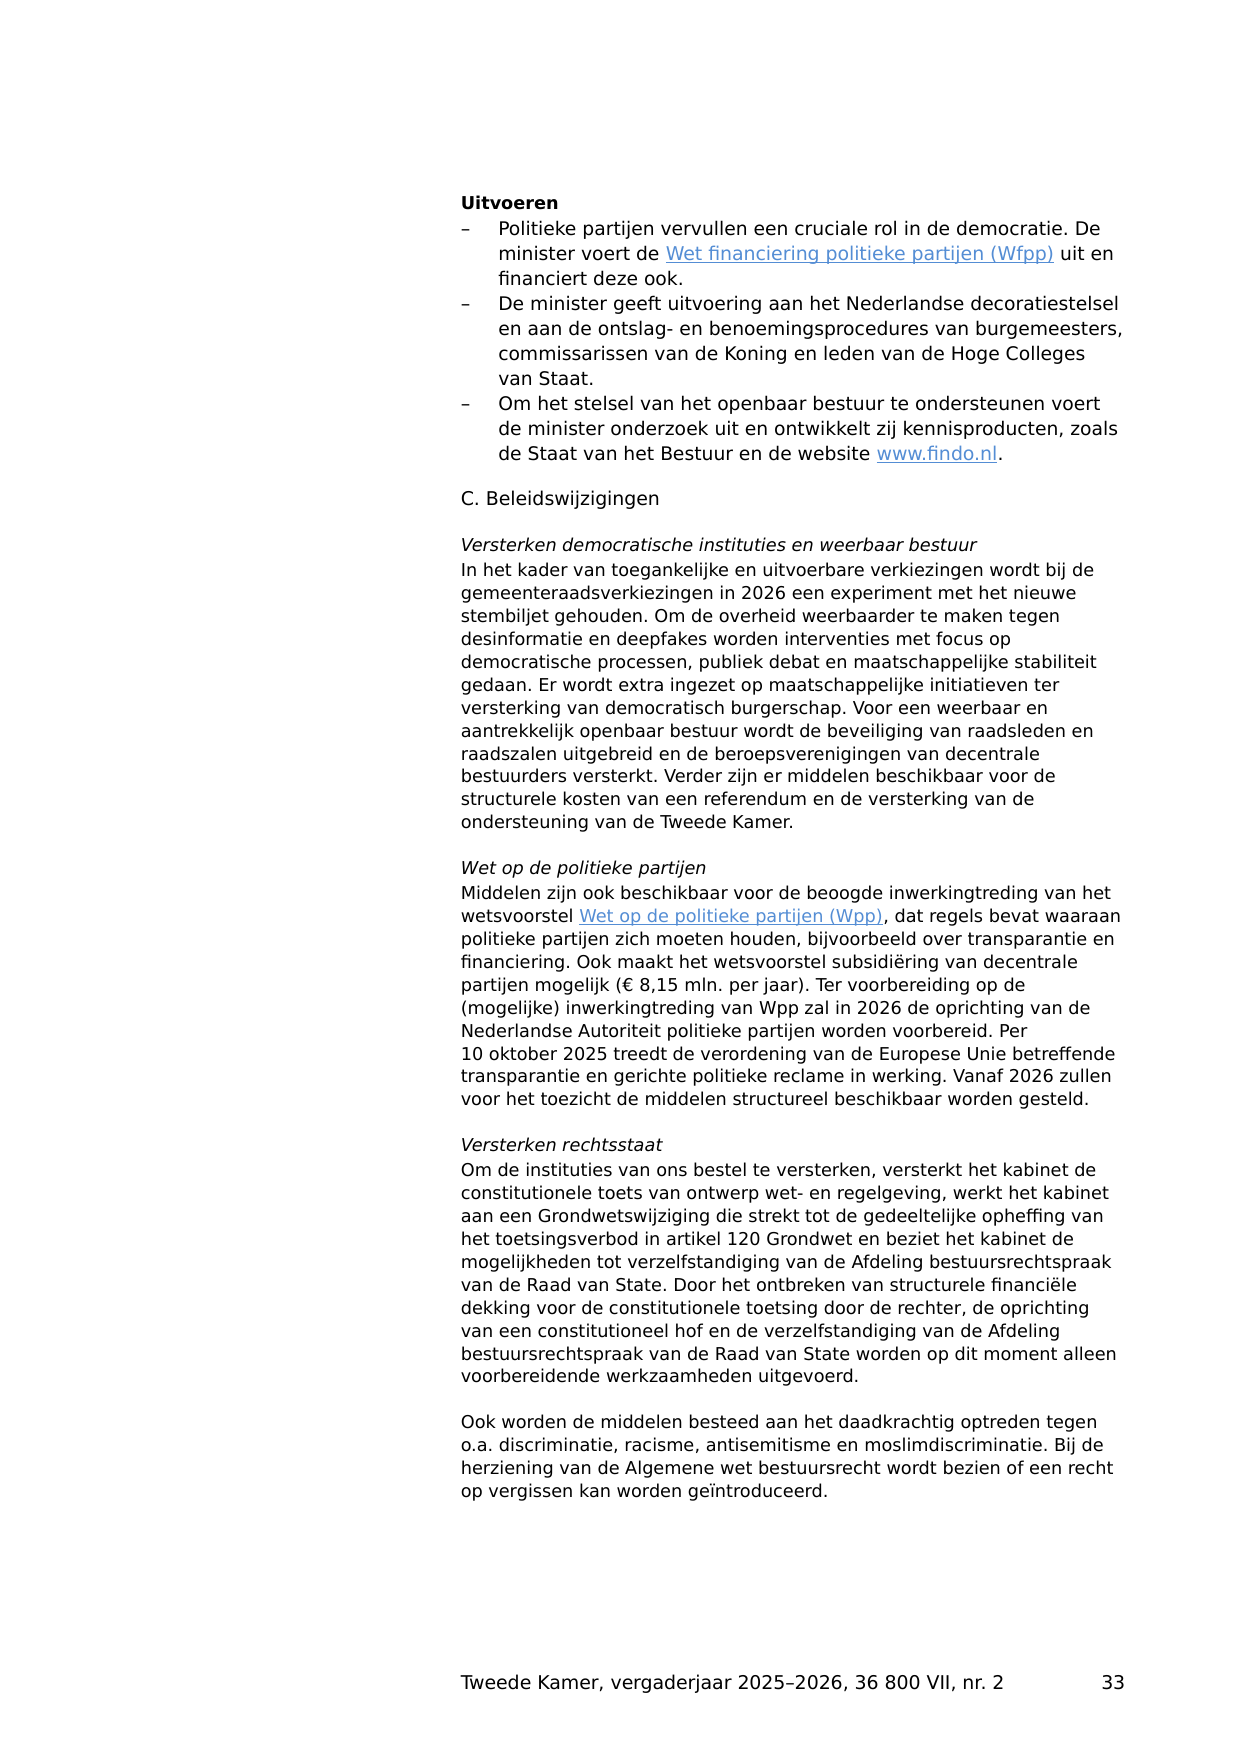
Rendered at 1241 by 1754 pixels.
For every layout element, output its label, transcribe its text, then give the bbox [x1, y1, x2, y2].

text Versterken democratische instituties en weerbaar bestuur [461, 533, 1125, 556]
list Om het stelsel van het openbaar bestuur te ondersteunen voert de minister onderzoek uit en ontwikkelt zij kennisproducten, zoals de Staat van het Bestuur en de website www.findo.nl. [461, 391, 1125, 466]
text Om de instituties van ons bestel te versterken, versterkt het kabinet de constitutionele toets van ontwerp wet- en regelgeving, werkt het kabinet aan een Grondwetswijziging die strekt tot de gedeeltelijke opheffing van het toetsingsverbod in artikel 120 Grondwet en beziet het kabinet de mogelijkheden tot verzelfstandiging van de Afdeling bestuursrechtspraak van de Raad van State. Door het ontbreken van structurele financiële dekking voor de constitutionele toetsing door de rechter, de oprichting van een constitutioneel hof en de verzelfstandiging van de Afdeling bestuursrechtspraak van de Raad van State worden op dit moment alleen voorbereidende werkzaamheden uitgevoerd. [461, 1158, 1125, 1387]
text In het kader van toegankelijke en uitvoerbare verkiezingen wordt bij de gemeenteraadsverkiezingen in 2026 een experiment met het nieuwe stembiljet gehouden. Om de overheid weerbaarder te maken tegen desinformatie en deepfakes worden interventies met focus op democratische processen, publiek debat en maatschappelijke stabiliteit gedaan. Er wordt extra ingezet op maatschappelijke initiatieven ter versterking van democratisch burgerschap. Voor een weerbaar en aantrekkelijk openbaar bestuur wordt de beveiliging van raadsleden en raadszalen uitgebreid en de beroepsverenigingen van decentrale bestuurders versterkt. Verder zijn er middelen beschikbaar voor de structurele kosten van een referendum en de versterking van de ondersteuning van de Tweede Kamer. [461, 558, 1125, 833]
text Wet op de politieke partijen [461, 856, 1125, 879]
text Middelen zijn ook beschikbaar voor de beoogde inwerkingtreding van het wetsvoorstel Wet op de politieke partijen (Wpp), dat regels bevat waaraan politieke partijen zich moeten houden, bijvoorbeeld over transparantie en financiering. Ook maakt het wetsvoorstel subsidiëring van decentrale partĳen mogelijk (€ 8,15 mln. per jaar). Ter voorbereiding op de (mogelĳke) inwerkingtreding van Wpp zal in 2026 de oprichting van de Nederlandse Autoriteit politieke partĳen worden voorbereid. Per 10 oktober 2025 treedt de verordening van de Europese Unie betreffende transparantie en gerichte politieke reclame in werking. Vanaf 2026 zullen voor het toezicht de middelen structureel beschikbaar worden gesteld. [461, 881, 1125, 1110]
title C. Beleidswijzigingen [461, 488, 1125, 510]
list Politieke partijen vervullen een cruciale rol in de democratie. De minister voert de Wet financiering politieke partijen (Wfpp) uit en financiert deze ook. [461, 216, 1125, 291]
text Versterken rechtsstaat [461, 1133, 1125, 1156]
list De minister geeft uitvoering aan het Nederlandse decoratiestelsel en aan de ontslag- en benoemingsprocedures van burgemeesters, commissarissen van de Koning en leden van de Hoge Colleges van Staat. [461, 291, 1125, 391]
text Ook worden de middelen besteed aan het daadkrachtig optreden tegen o.a. discriminatie, racisme, antisemitisme en moslimdiscriminatie. Bij de herziening van de Algemene wet bestuursrecht wordt bezien of een recht op vergissen kan worden geïntroduceerd. [461, 1410, 1125, 1502]
text Uitvoeren [461, 191, 1125, 214]
